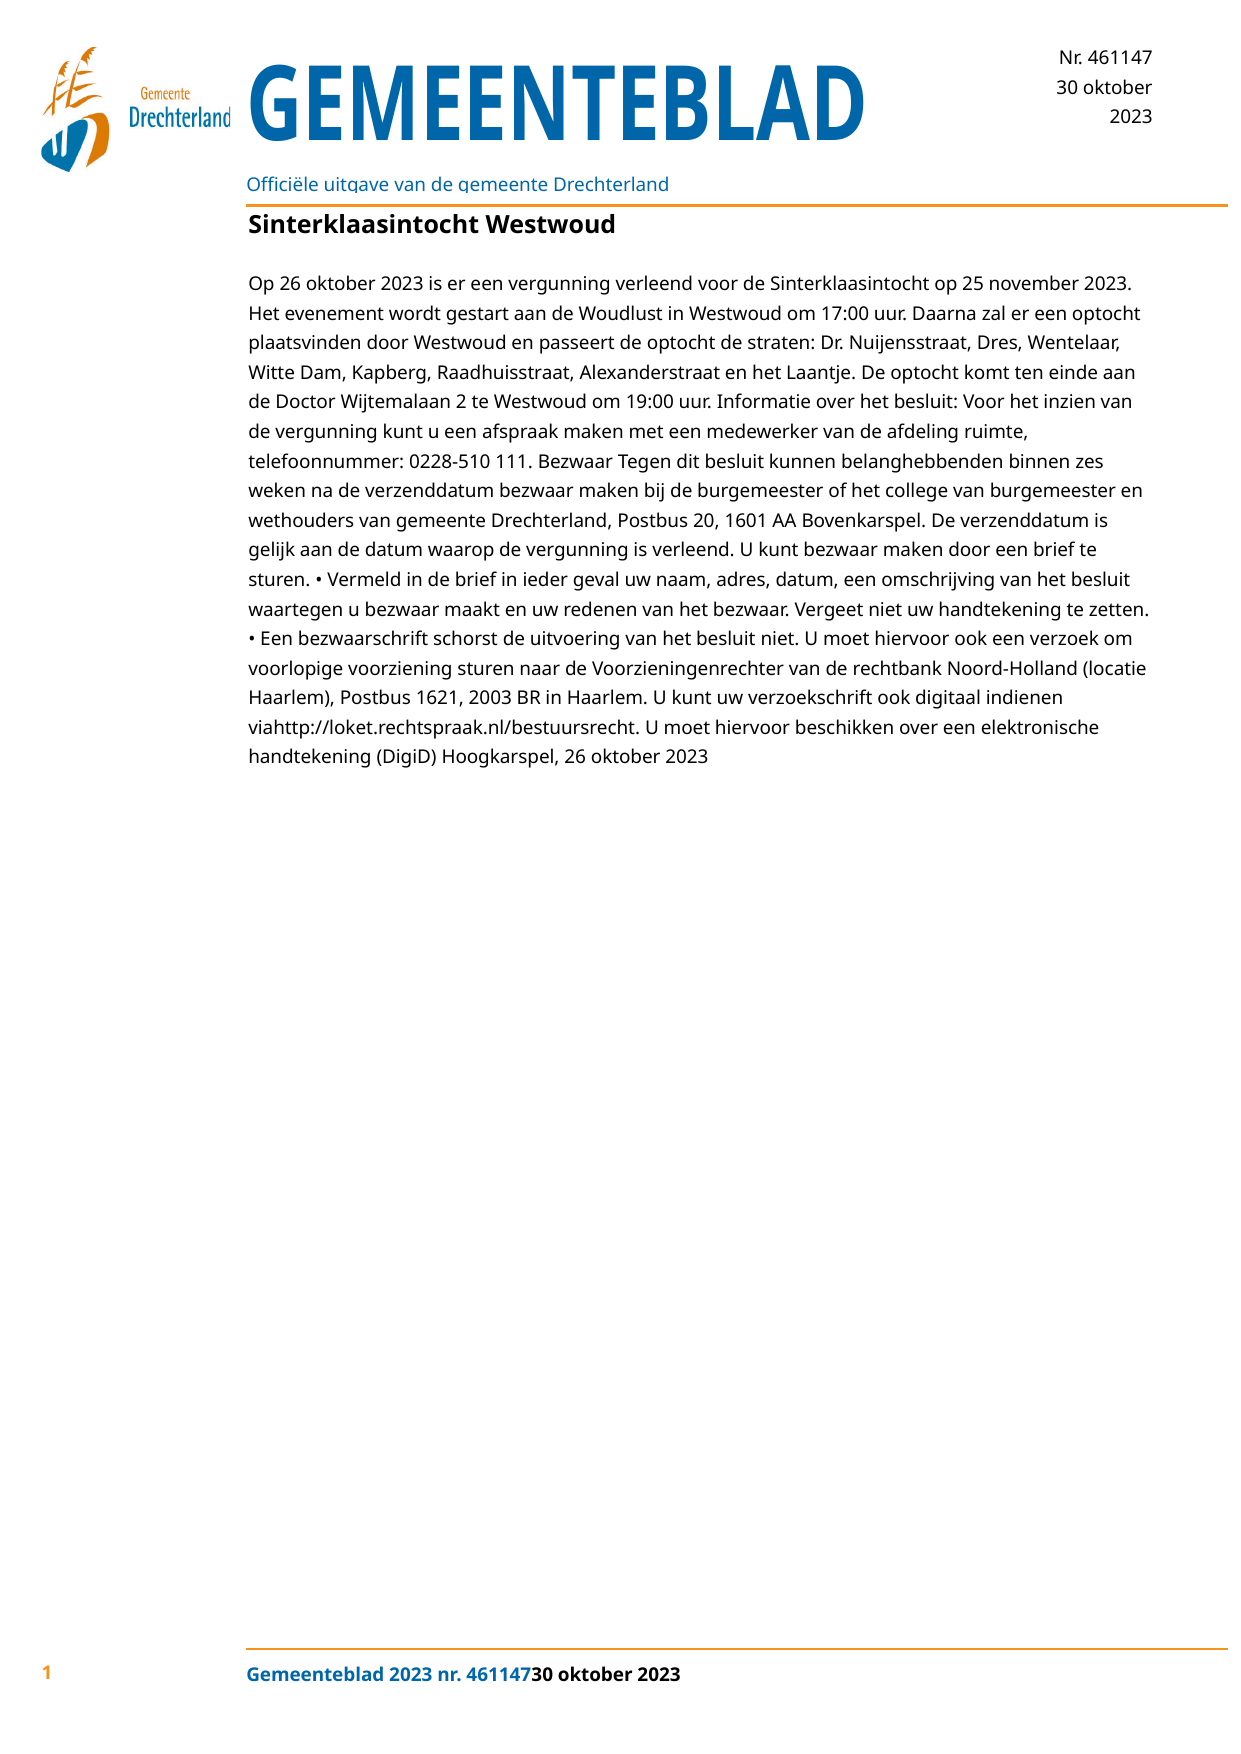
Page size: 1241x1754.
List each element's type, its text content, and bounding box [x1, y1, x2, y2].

picture [226, 115, 231, 124]
text Op 26 oktober 2023 is er een vergunning verleend voor de Sinterklaasintocht op 25 november 2023. Het evenement wordt gestart aan de Woudlust in Westwoud om 17:00 uur. Daarna zal er een optocht plaatsvinden door Westwoud en passeert de optocht de straten: Dr. Nuijensstraat, Dres, Wentelaar, Witte Dam, Kapberg, Raadhuisstraat, Alexanderstraat en het Laantje. De optocht komt ten einde aan de Doctor Wijtemalaan 2 te Westwoud om 19:00 uur. Informatie over het besluit: Voor het inzien van de vergunning kunt u een afspraak maken met een medewerker van de afdeling ruimte, telefoonnummer: 0228-510 111. Bezwaar Tegen dit besluit kunnen belanghebbenden binnen zes weken na de verzenddatum bezwaar maken bij de burgemeester of het college van burgemeester en wethouders van gemeente Drechterland, Postbus 20, 1601 AA Bovenkarspel. De verzenddatum is gelijk aan de datum waarop de vergunning is verleend. U kunt bezwaar maken door een brief te sturen. • Vermeld in de brief in ieder geval uw naam, adres, datum, een omschrijving van het besluit waartegen u bezwaar maakt en uw redenen van het bezwaar. Vergeet niet uw handtekening te zetten. • Een bezwaarschrift schorst de uitvoering van het besluit niet. U moet hiervoor ook een verzoek om voorlopige voorziening sturen naar de Voorzieningenrechter van de rechtbank Noord-Holland (locatie Haarlem), Postbus 1621, 2003 BR in Haarlem. U kunt uw verzoekschrift ook digitaal indienen viahttp://loket.rechtspraak.nl/bestuursrecht. U moet hiervoor beschikken over een elektronische handtekening (DigiD) Hoogkarspel, 26 oktober 2023 [248, 270, 1152, 769]
text Sinterklaasintocht Westwoud [248, 207, 1152, 241]
picture [41, 47, 231, 172]
picture [41, 158, 64, 172]
